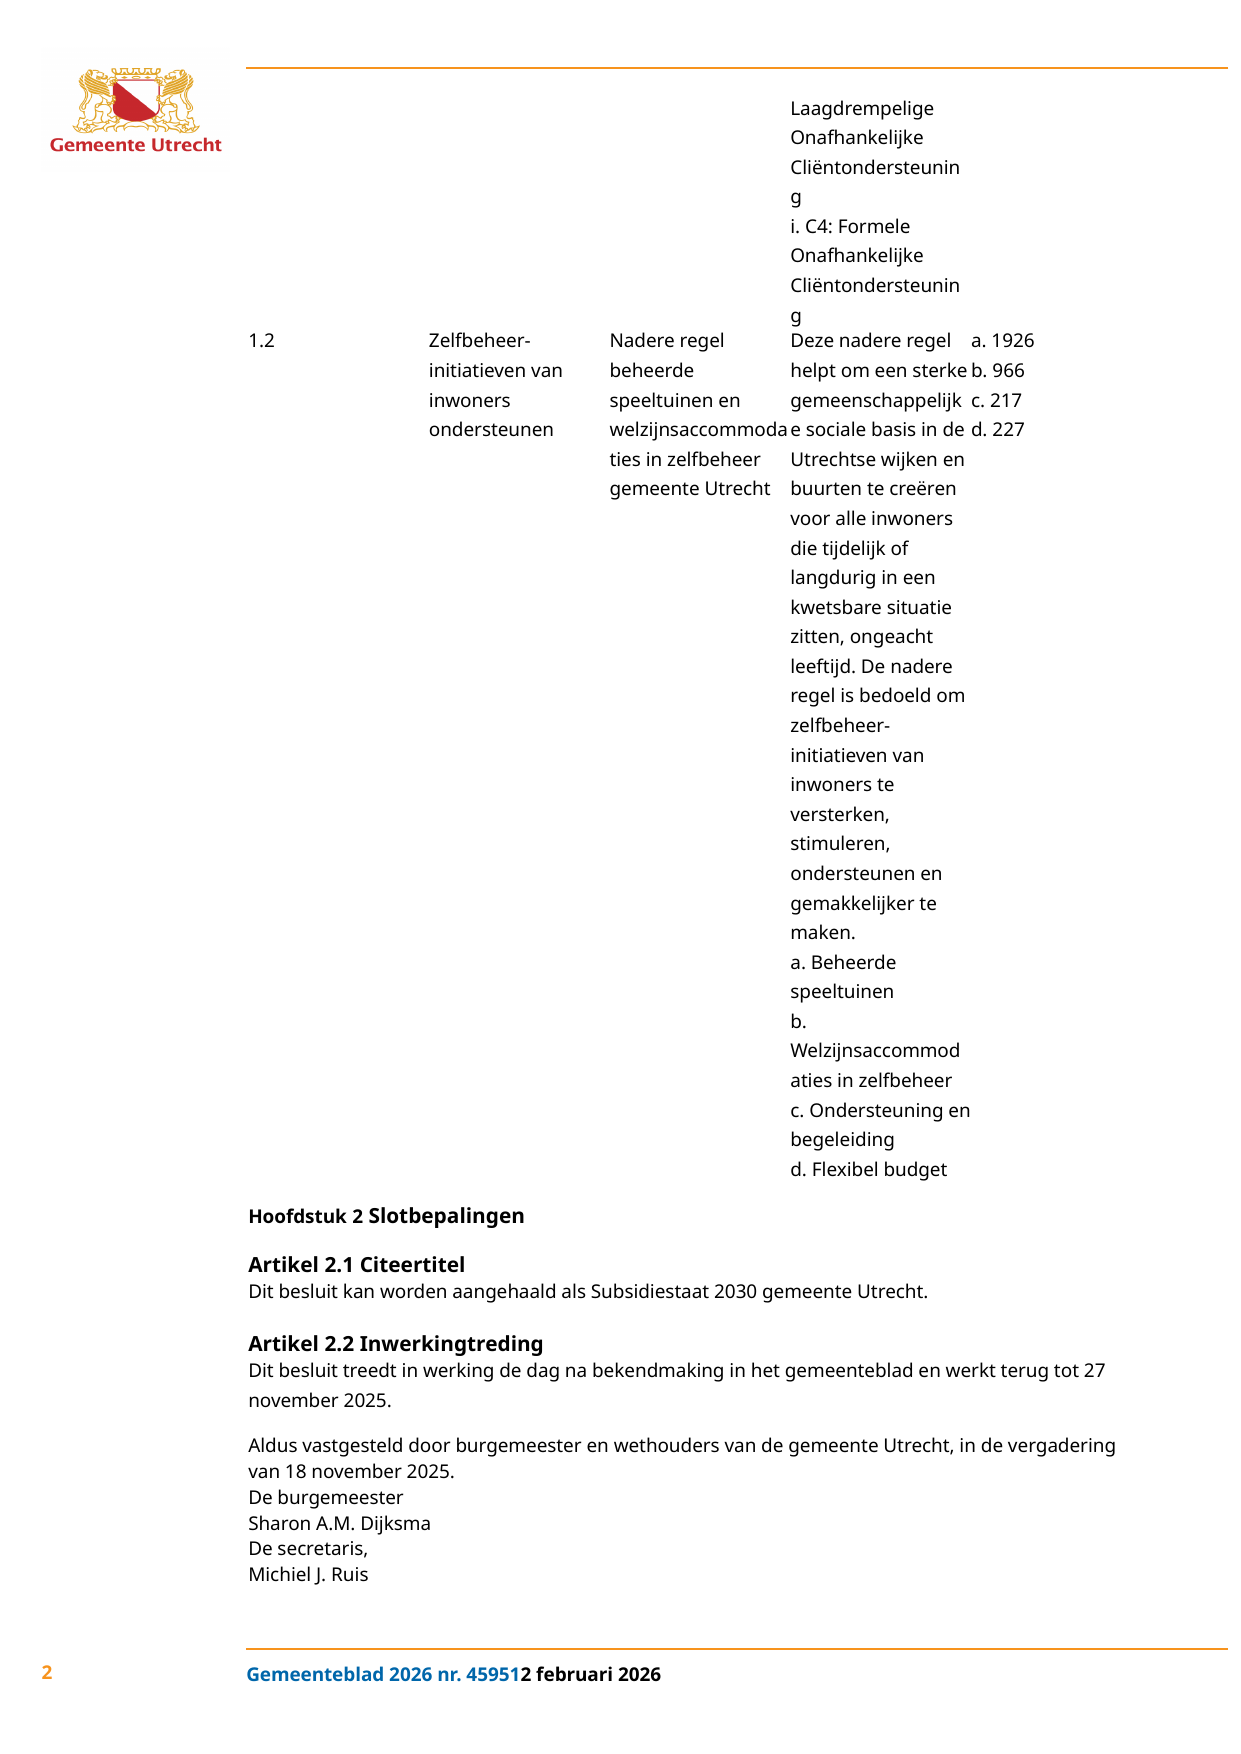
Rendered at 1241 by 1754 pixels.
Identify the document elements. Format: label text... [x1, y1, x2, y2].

text Artikel 2.1 Citeertitel [248, 1250, 1152, 1279]
table_cell [609, 95, 790, 328]
table_cell 1.2 [248, 328, 429, 1182]
text De burgemeester [248, 1484, 1152, 1510]
text Hoofdstuk 2 Slotbepalingen [248, 1201, 1152, 1229]
table_cell [248, 95, 429, 328]
text Dit besluit kan worden aangehaald als Subsidiestaat 2030 gemeente Utrecht. [248, 1279, 1152, 1304]
text Artikel 2.2 Inwerkingtreding [248, 1329, 1152, 1357]
text Sharon A.M. Dijksma [248, 1510, 1152, 1536]
table_cell [429, 95, 609, 328]
table_cell [971, 95, 1152, 328]
text Dit besluit treedt in werking de dag na bekendmaking in het gemeenteblad en werkt terug tot 27 november 2025. [248, 1357, 1152, 1413]
text De secretaris, [248, 1536, 1152, 1561]
table_cell a. 1926 b. 966 c. 217 d. 227 [971, 328, 1152, 1182]
table_cell Zelfbeheer-initiatieven van inwoners ondersteunen [429, 328, 609, 1182]
picture [41, 47, 231, 172]
text Michiel J. Ruis [248, 1561, 1152, 1587]
table_cell Deze nadere regel helpt om een sterke gemeenschappelijke sociale basis in de Utrechtse wijken en buurten te creëren voor alle inwoners die tijdelijk of langdurig in een kwetsbare situatie zitten, ongeacht leeftijd. De nadere regel is bedoeld om zelfbeheer-initiatieven van inwoners te versterken, stimuleren, ondersteunen en gemakkelijker te maken. a. Beheerde speeltuinen b. Welzijnsaccommodaties in zelfbeheer c. Ondersteuning en begeleiding d. Flexibel budget [790, 328, 971, 1182]
table_cell Nadere regel beheerde speeltuinen en welzijnsaccommodaties in zelfbeheer gemeente Utrecht [609, 328, 790, 1182]
table_cell Laagdrempelige Onafhankelijke Cliëntondersteuning i. C4: Formele Onafhankelijke Cliëntondersteuning [790, 95, 971, 328]
text Aldus vastgesteld door burgemeester en wethouders van de gemeente Utrecht, in de vergadering van 18 november 2025. [248, 1433, 1152, 1484]
